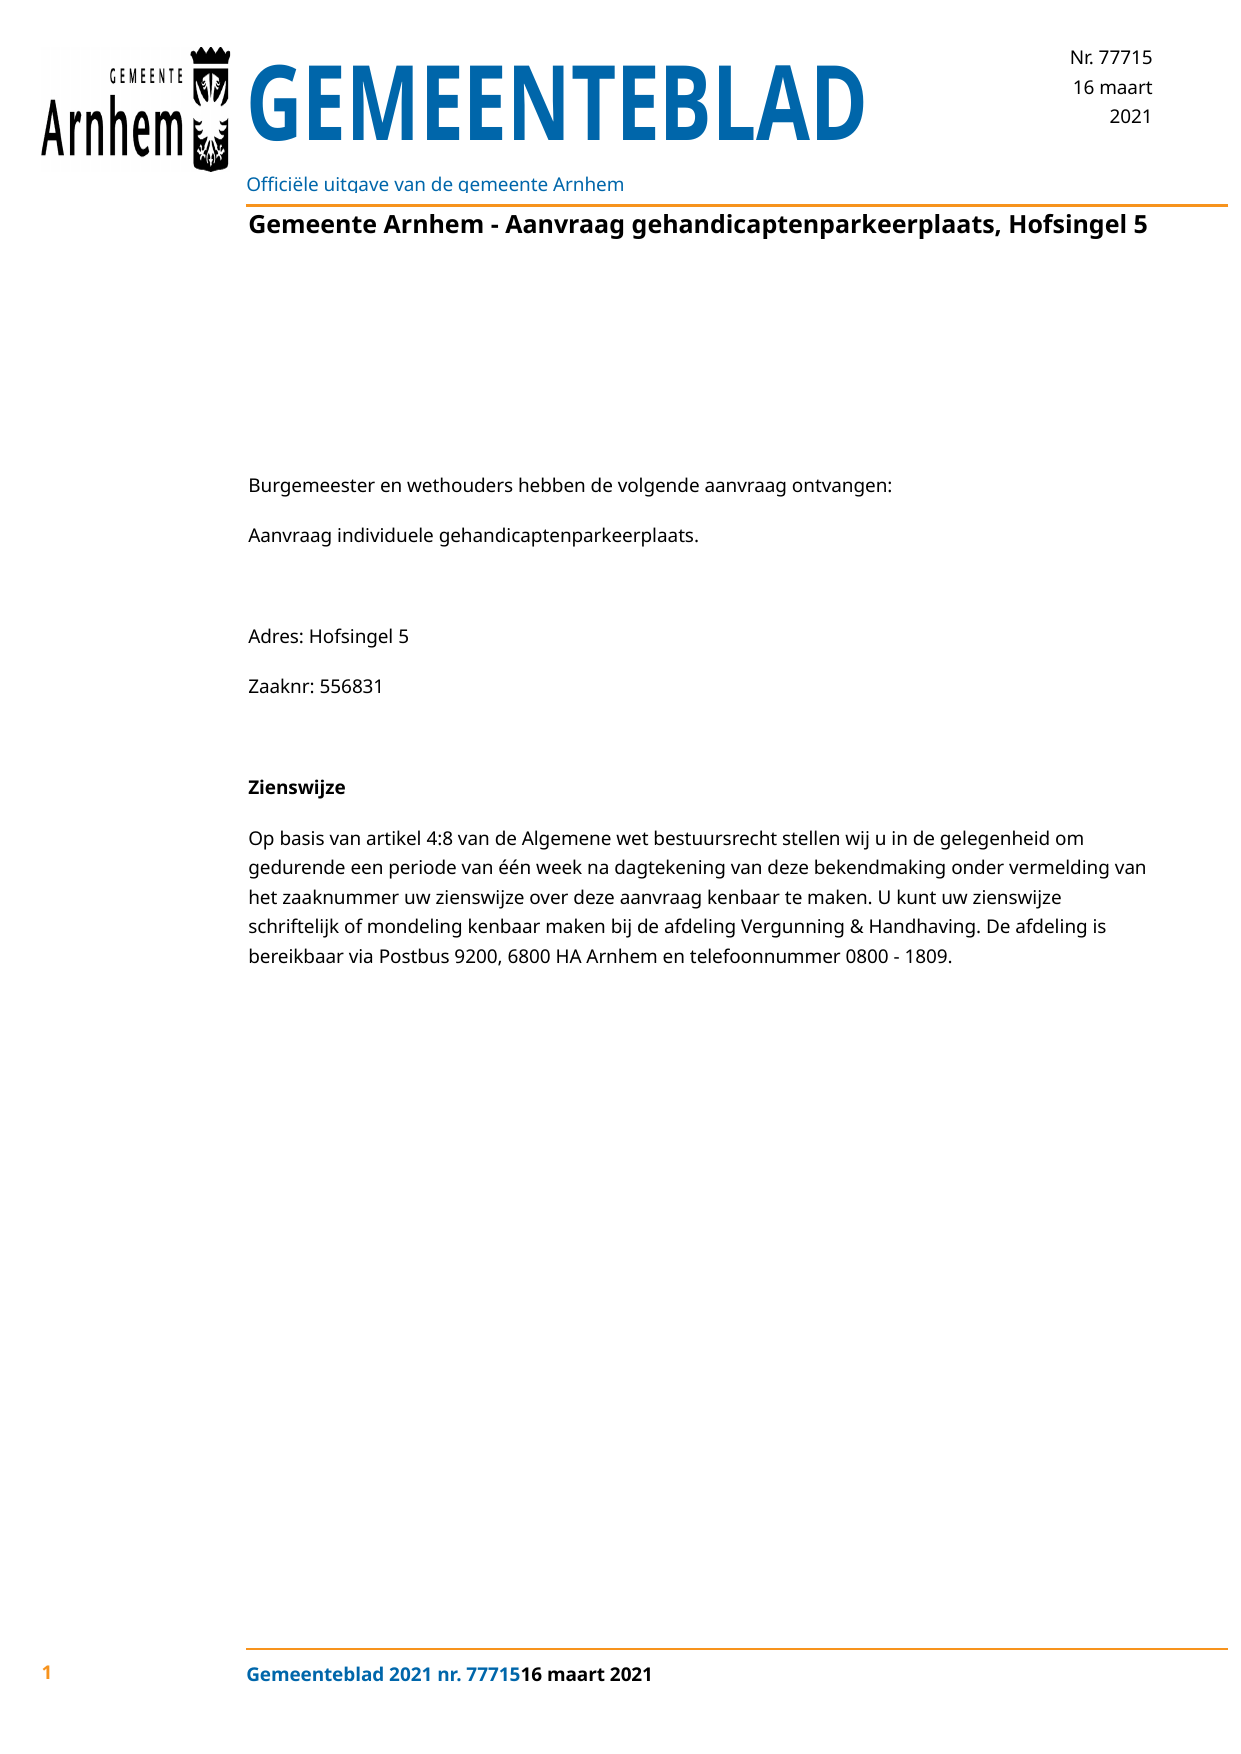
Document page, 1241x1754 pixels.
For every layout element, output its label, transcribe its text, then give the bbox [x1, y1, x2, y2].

text Zaaknr: 556831 [248, 674, 1152, 699]
text Aanvraag individuele gehandicaptenparkeerplaats. [248, 522, 1152, 548]
text Op basis van artikel 4:8 van de Algemene wet bestuursrecht stellen wij u in de gelegenheid om gedurende een periode van één week na dagtekening van deze bekendmaking onder vermelding van het zaaknummer uw zienswijze over deze aanvraag kenbaar te maken. U kunt uw zienswijze schriftelijk of mondeling kenbaar maken bij de afdeling Vergunning & Handhaving. De afdeling is bereikbaar via Postbus 9200, 6800 HA Arnhem en telefoonnummer 0800 - 1809. [248, 825, 1152, 969]
text Adres: Hofsingel 5 [248, 623, 1152, 649]
text Gemeente Arnhem - Aanvraag gehandicaptenparkeerplaats, Hofsingel 5 [248, 207, 1152, 241]
picture [41, 47, 231, 172]
text Burgemeester en wethouders hebben de volgende aanvraag ontvangen: [248, 472, 1152, 498]
text Zienswijze [248, 774, 1152, 800]
